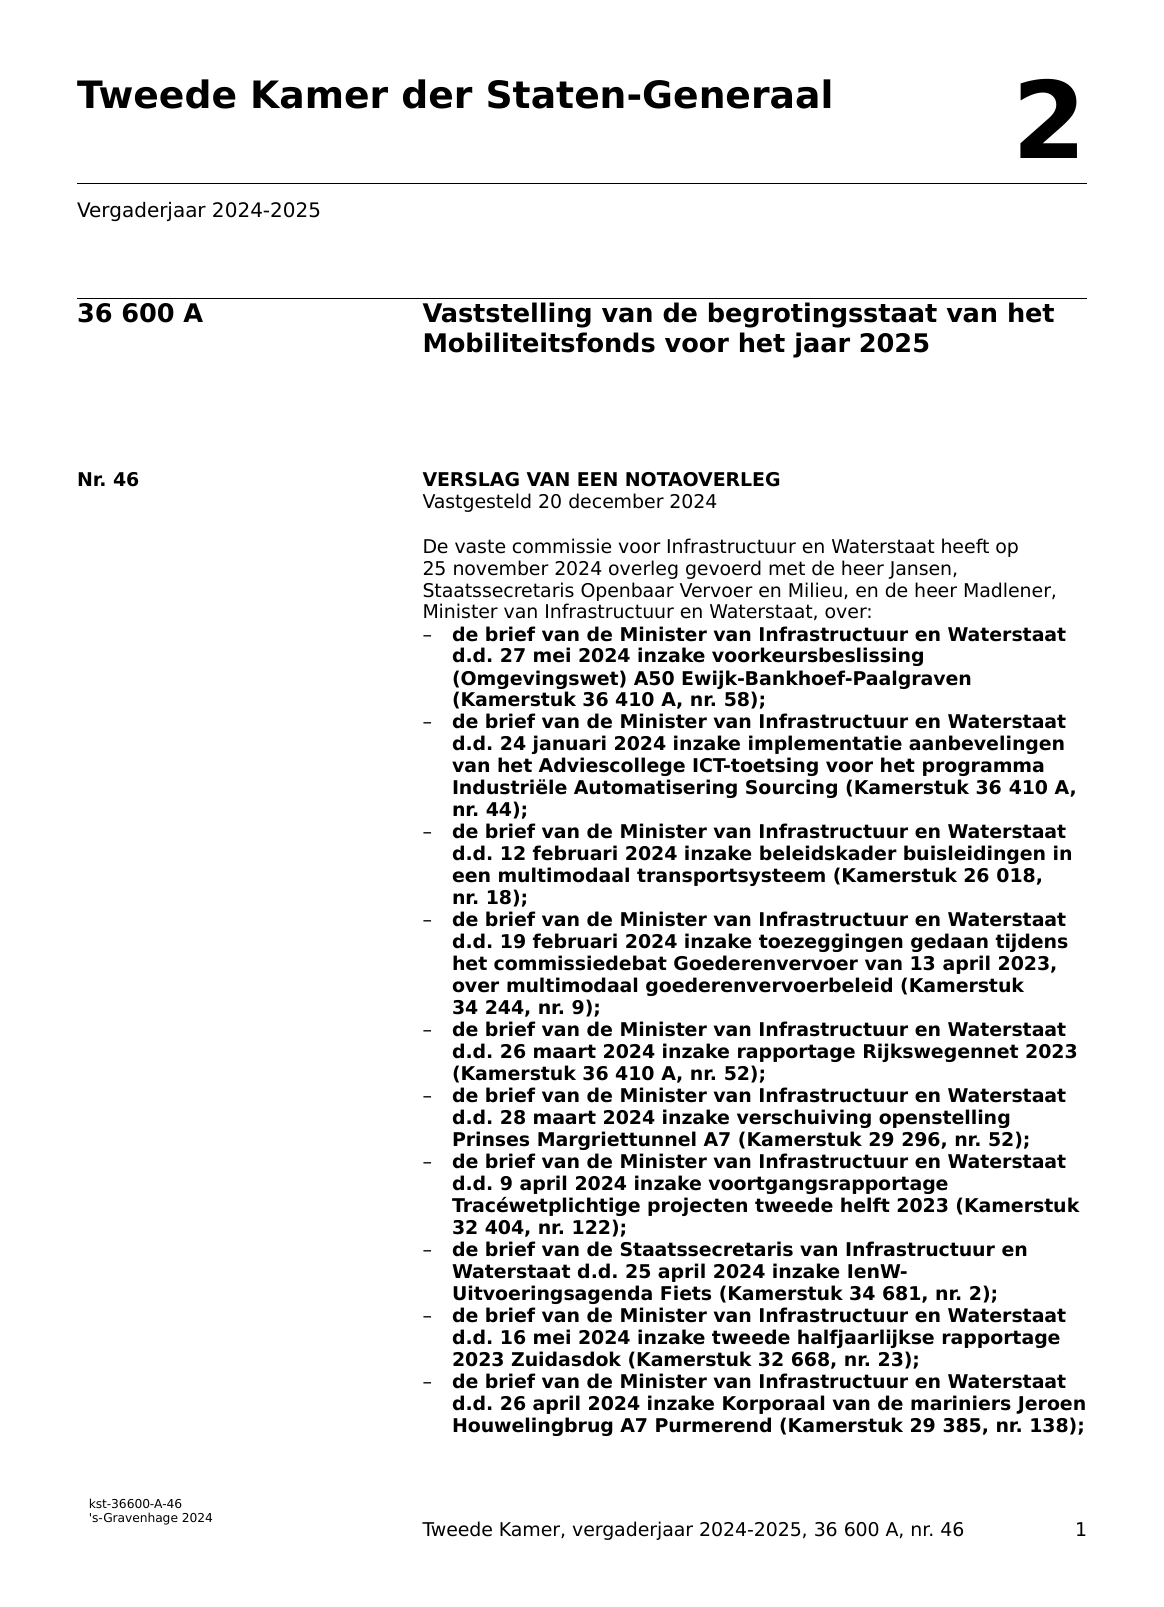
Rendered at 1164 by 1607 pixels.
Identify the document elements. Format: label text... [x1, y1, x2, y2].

text De vaste commissie voor Infrastructuur en Waterstaat heeft op 25 november 2024 overleg gevoerd met de heer Jansen, Staatssecretaris Openbaar Vervoer en Milieu, en de heer Madlener, Minister van Infrastructuur en Waterstaat, over: [422, 536, 1087, 623]
text – de brief van de Staatssecretaris van Infrastructuur en Waterstaat d.d. 25 april 2024 inzake IenW-Uitvoeringsagenda Fiets (Kamerstuk 34 681, nr. 2); [422, 1239, 1087, 1305]
text – de brief van de Minister van Infrastructuur en Waterstaat d.d. 12 februari 2024 inzake beleidskader buisleidingen in een multimodaal transportsysteem (Kamerstuk 26 018, nr. 18); [422, 821, 1087, 909]
text Vastgesteld 20 december 2024 [422, 491, 1087, 513]
text – de brief van de Minister van Infrastructuur en Waterstaat d.d. 28 maart 2024 inzake verschuiving openstelling Prinses Margriettunnel A7 (Kamerstuk 29 296, nr. 52); [422, 1085, 1087, 1151]
text – de brief van de Minister van Infrastructuur en Waterstaat d.d. 19 februari 2024 inzake toezeggingen gedaan tijdens het commissiedebat Goederenvervoer van 13 april 2023, over multimodaal goederenvervoerbeleid (Kamerstuk 34 244, nr. 9); [422, 909, 1087, 1019]
table_header 2 [886, 59, 1087, 183]
table_cell Vergaderjaar 2024-2025 [77, 184, 1087, 298]
text – de brief van de Minister van Infrastructuur en Waterstaat d.d. 26 maart 2024 inzake rapportage Rijkswegennet 2023 (Kamerstuk 36 410 A, nr. 52); [422, 1019, 1087, 1085]
text – de brief van de Minister van Infrastructuur en Waterstaat d.d. 9 april 2024 inzake voortgangsrapportage Tracéwetplichtige projecten tweede helft 2023 (Kamerstuk 32 404, nr. 122); [422, 1151, 1087, 1239]
table_header Tweede Kamer der Staten-Generaal [77, 59, 886, 183]
text – de brief van de Minister van Infrastructuur en Waterstaat d.d. 27 mei 2024 inzake voorkeursbeslissing (Omgevingswet) A50 Ewijk-Bankhoef-Paalgraven (Kamerstuk 36 410 A, nr. 58); [422, 623, 1087, 711]
text – de brief van de Minister van Infrastructuur en Waterstaat d.d. 16 mei 2024 inzake tweede halfjaarlijkse rapportage 2023 Zuidasdok (Kamerstuk 32 668, nr. 23); [422, 1305, 1087, 1371]
text 's-Gravenhage 2024 [88, 1511, 323, 1525]
subtitle Nr. 46 VERSLAG VAN EEN NOTAOVERLEG [77, 469, 1087, 491]
text kst-36600-A-46 [88, 1497, 323, 1511]
text – de brief van de Minister van Infrastructuur en Waterstaat d.d. 24 januari 2024 inzake implementatie aanbevelingen van het Adviescollege ICT-toetsing voor het programma Industriële Automatisering Sourcing (Kamerstuk 36 410 A, nr. 44); [422, 711, 1087, 821]
subtitle 36 600 A Vaststelling van de begrotingsstaat van het Mobiliteitsfonds voor het jaar 2025 [77, 299, 1087, 358]
text – de brief van de Minister van Infrastructuur en Waterstaat d.d. 26 april 2024 inzake Korporaal van de mariniers Jeroen Houwelingbrug A7 Purmerend (Kamerstuk 29 385, nr. 138); [422, 1371, 1087, 1437]
